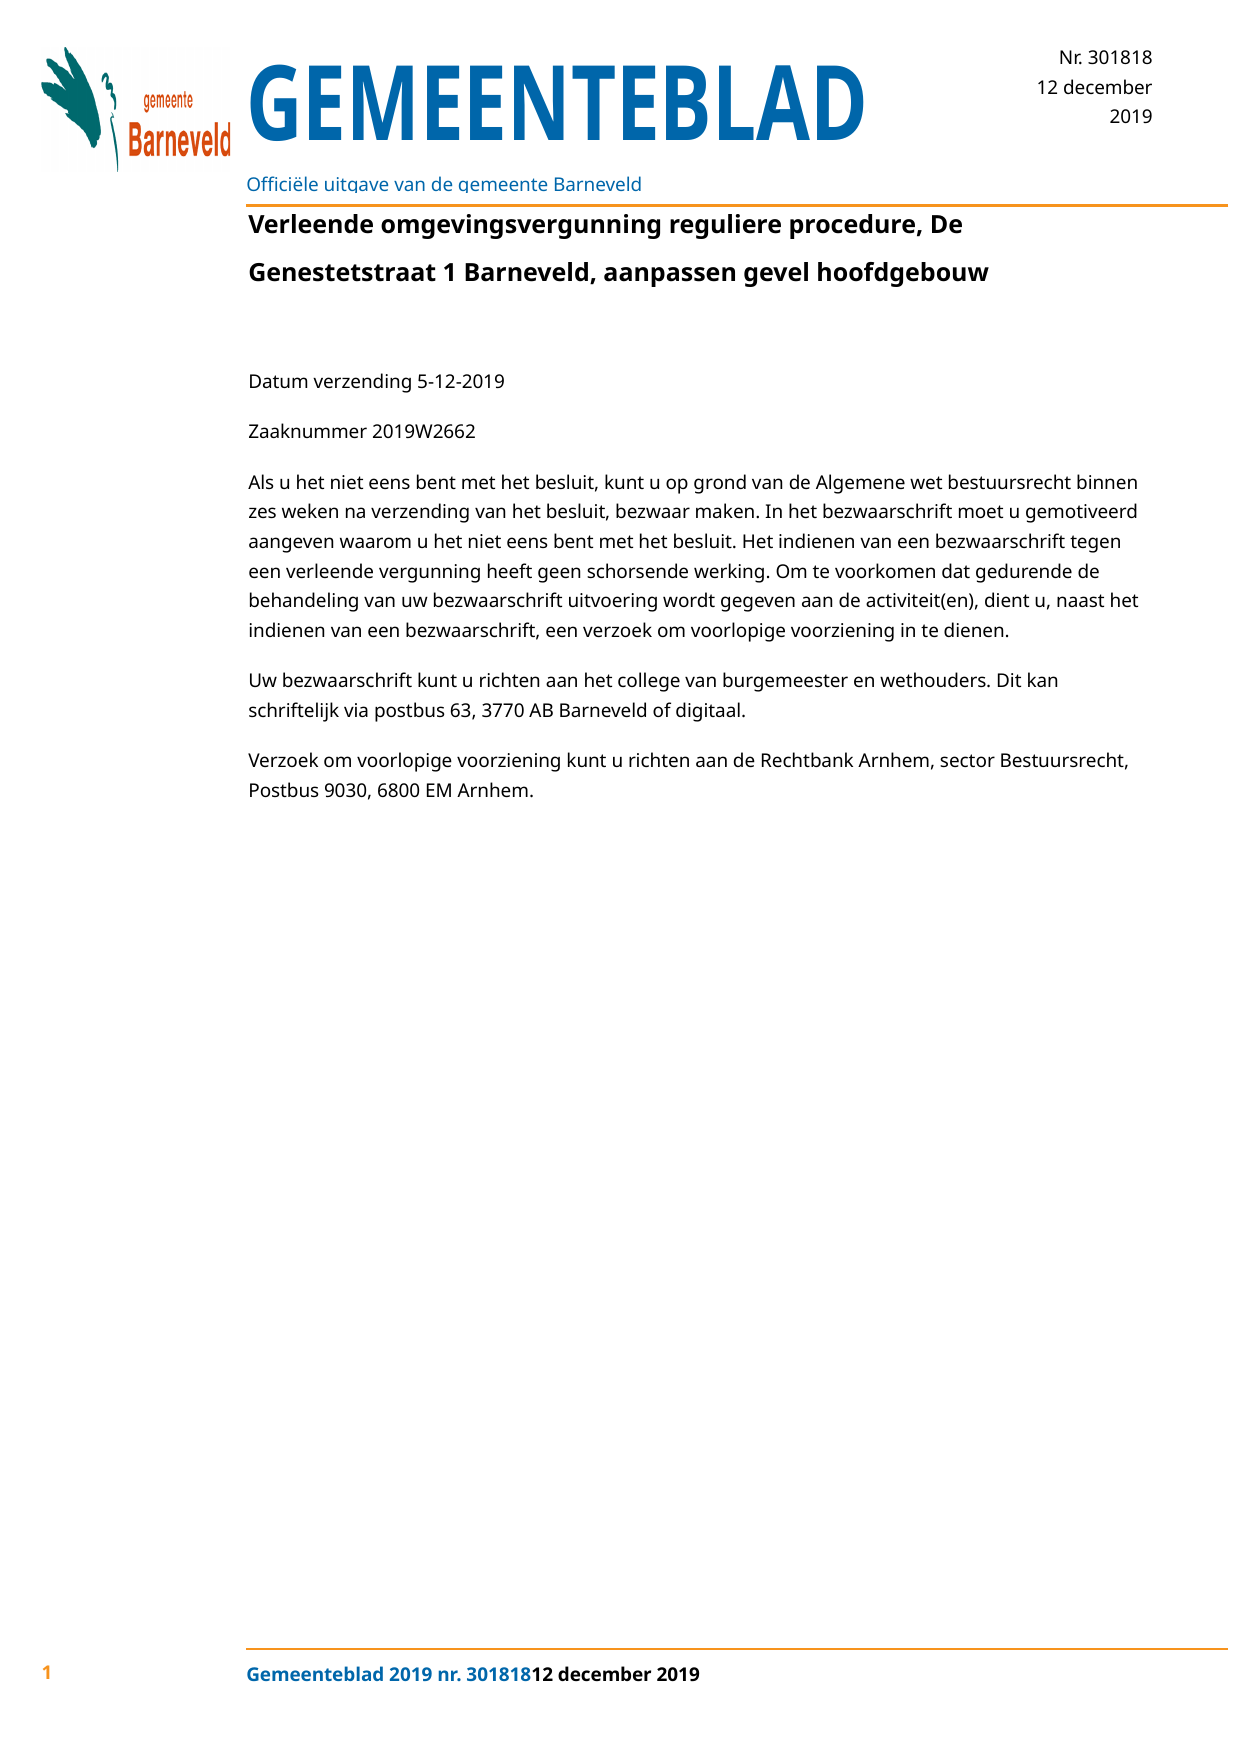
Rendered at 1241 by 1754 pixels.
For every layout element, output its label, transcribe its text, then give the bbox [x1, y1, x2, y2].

text Zaaknummer 2019W2662 [248, 419, 1152, 444]
text Datum verzending 5-12-2019 [248, 368, 1152, 394]
picture [41, 47, 231, 172]
text Uw bezwaarschrift kunt u richten aan het college van burgemeester en wethouders. Dit kan schriftelijk via postbus 63, 3770 AB Barneveld of digitaal. [248, 667, 1152, 723]
text Verzoek om voorlopige voorziening kunt u richten aan de Rechtbank Arnhem, sector Bestuursrecht, Postbus 9030, 6800 EM Arnhem. [248, 747, 1152, 803]
text Verleende omgevingsvergunning reguliere procedure, De Genestetstraat 1 Barneveld, aanpassen gevel hoofdgebouw [248, 207, 1152, 288]
text Als u het niet eens bent met het besluit, kunt u op grond van de Algemene wet bestuursrecht binnen zes weken na verzending van het besluit, bezwaar maken. In het bezwaarschrift moet u gemotiveerd aangeven waarom u het niet eens bent met het besluit. Het indienen van een bezwaarschrift tegen een verleende vergunning heeft geen schorsende werking. Om te voorkomen dat gedurende de behandeling van uw bezwaarschrift uitvoering wordt gegeven aan de activiteit(en), dient u, naast het indienen van een bezwaarschrift, een verzoek om voorlopige voorziening in te dienen. [248, 469, 1152, 643]
